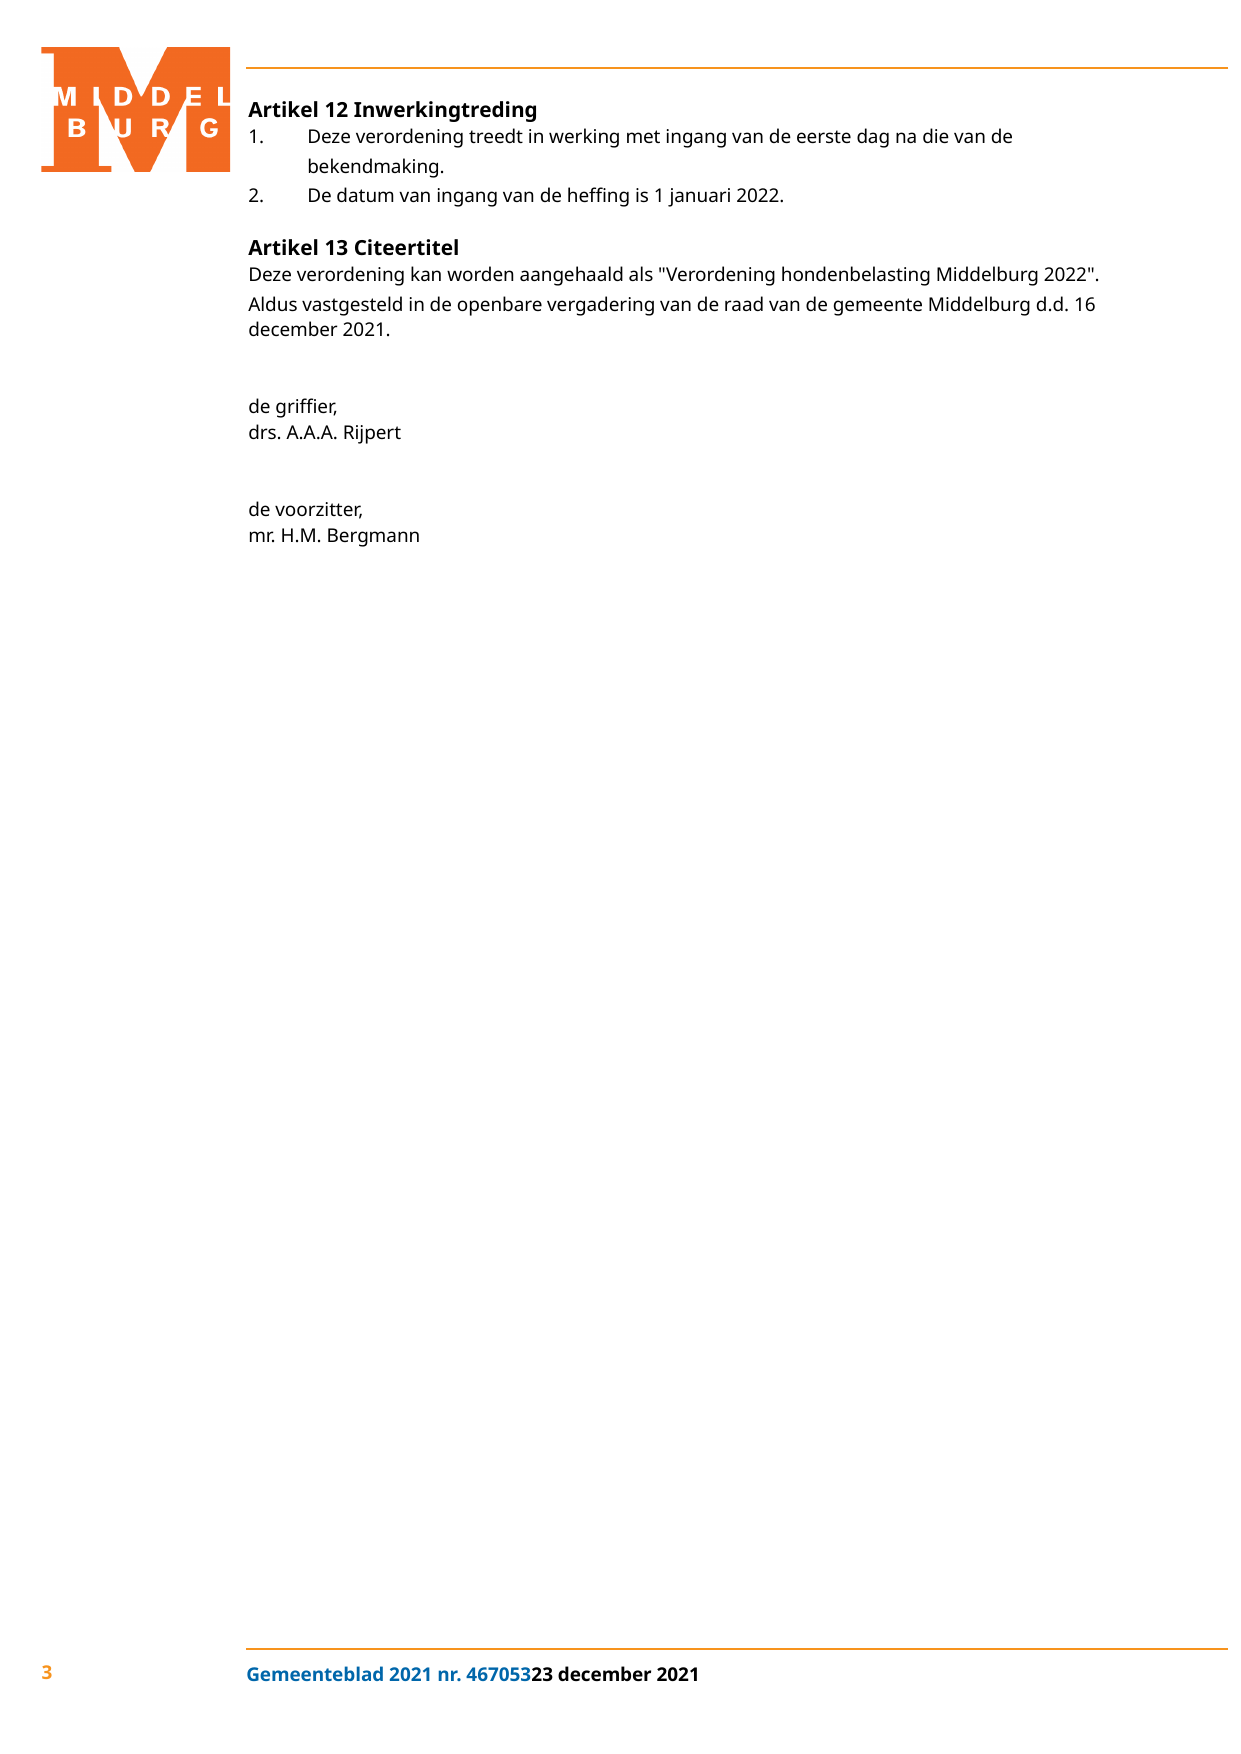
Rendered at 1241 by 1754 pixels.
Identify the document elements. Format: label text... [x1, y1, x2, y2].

text Artikel 13 Citeertitel [248, 233, 1152, 261]
text de griffier, [248, 394, 1152, 419]
text Artikel 12 Inwerkingtreding [248, 95, 1152, 123]
text drs. A.A.A. Rijpert [248, 419, 1152, 445]
list De datum van ingang van de heffing is 1 januari 2022. [248, 182, 1152, 208]
list Deze verordening treedt in werking met ingang van de eerste dag na die van de bekendmaking. [248, 123, 1152, 178]
picture [41, 47, 231, 172]
text Deze verordening kan worden aangehaald als "Verordening hondenbelasting Middelburg 2022". [248, 261, 1152, 287]
text de voorzitter, [248, 497, 1152, 522]
text Aldus vastgesteld in de openbare vergadering van de raad van de gemeente Middelburg d.d. 16 december 2021. [248, 291, 1152, 342]
text mr. H.M. Bergmann [248, 522, 1152, 548]
